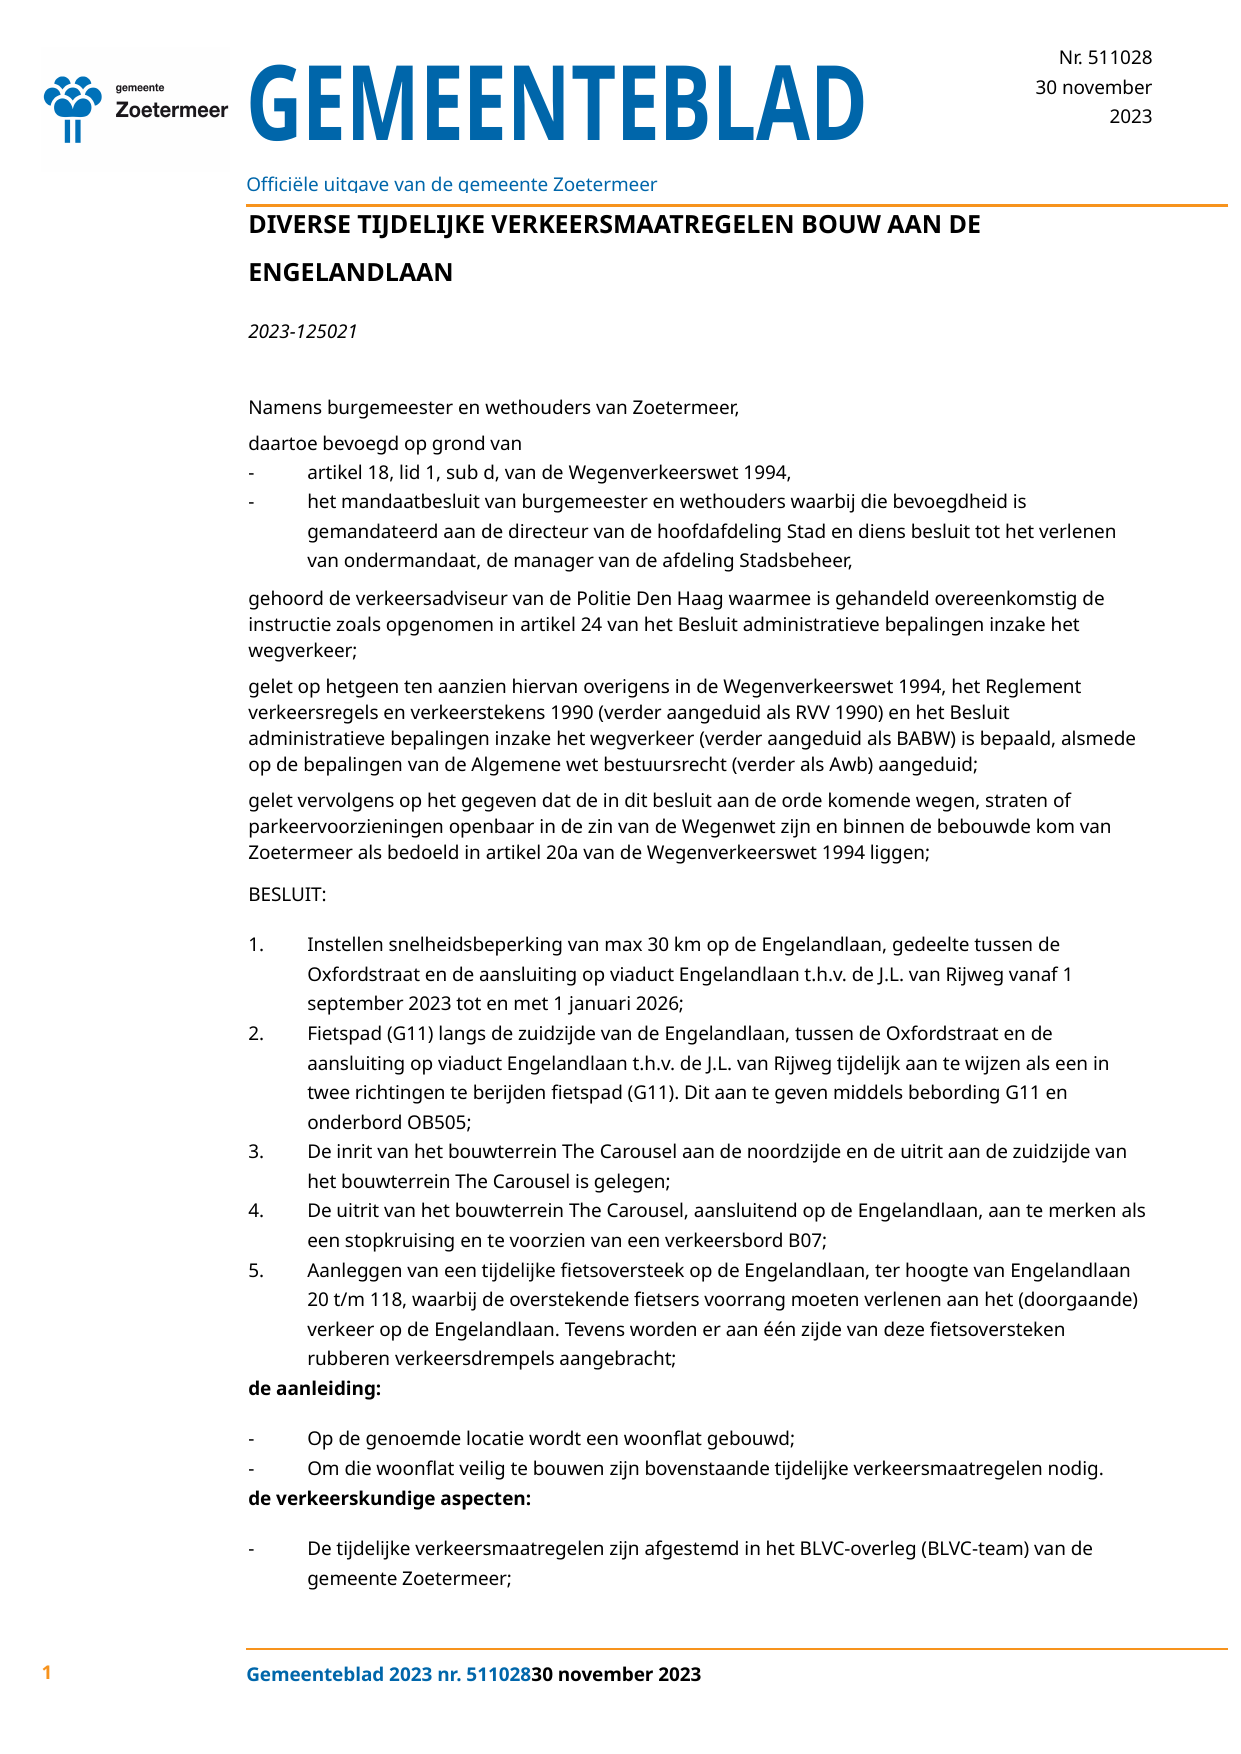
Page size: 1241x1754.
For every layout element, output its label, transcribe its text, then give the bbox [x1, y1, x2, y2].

text de aanleiding: [248, 1375, 1152, 1401]
list De uitrit van het bouwterrein The Carousel, aansluitend op de Engelandlaan, aan te merken als een stopkruising en te voorzien van een verkeersbord B07; [248, 1198, 1152, 1253]
text Namens burgemeester en wethouders van Zoetermeer, [248, 394, 1152, 420]
text gelet op hetgeen ten aanzien hiervan overigens in de Wegenverkeerswet 1994, het Reglement verkeersregels en verkeerstekens 1990 (verder aangeduid als RVV 1990) en het Besluit administratieve bepalingen inzake het wegverkeer (verder aangeduid als BABW) is bepaald, alsmede op de bepalingen van de Algemene wet bestuursrecht (verder als Awb) aangeduid; [248, 674, 1152, 777]
list het mandaatbesluit van burgemeester en wethouders waarbij die bevoegdheid is gemandateerd aan de directeur van de hoofdafdeling Stad en diens besluit tot het verlenen van ondermandaat, de manager van de afdeling Stadsbeheer, [248, 488, 1152, 573]
list De tijdelijke verkeersmaatregelen zijn afgestemd in het BLVC-overleg (BLVC-team) van de gemeente Zoetermeer; [248, 1535, 1152, 1591]
list Instellen snelheidsbeperking van max 30 km op de Engelandlaan, gedeelte tussen de Oxfordstraat en de aansluiting op viaduct Engelandlaan t.h.v. de J.L. van Rijweg vanaf 1 september 2023 tot en met 1 januari 2026; [248, 931, 1152, 1016]
list artikel 18, lid 1, sub d, van de Wegenverkeerswet 1994, [248, 459, 1152, 485]
text daartoe bevoegd op grond van [248, 431, 1152, 456]
text gelet vervolgens op het gegeven dat de in dit besluit aan de orde komende wegen, straten of parkeervoorzieningen openbaar in de zin van de Wegenwet zijn en binnen de bebouwde kom van Zoetermeer als bedoeld in artikel 20a van de Wegenverkeerswet 1994 liggen; [248, 788, 1152, 865]
list Op de genoemde locatie wordt een woonflat gebouwd; [248, 1426, 1152, 1451]
text gehoord de verkeersadviseur van de Politie Den Haag waarmee is gehandeld overeenkomstig de instructie zoals opgenomen in artikel 24 van het Besluit administratieve bepalingen inzake het wegverkeer; [248, 586, 1152, 663]
text DIVERSE TIJDELIJKE VERKEERSMAATREGELEN BOUW AAN DE ENGELANDLAAN [248, 207, 1152, 288]
list Fietspad (G11) langs de zuidzijde van de Engelandlaan, tussen de Oxfordstraat en de aansluiting op viaduct Engelandlaan t.h.v. de J.L. van Rijweg tijdelijk aan te wijzen als een in twee richtingen te berijden fietspad (G11). Dit aan te geven middels bebording G11 en onderbord OB505; [248, 1020, 1152, 1135]
list Aanleggen van een tijdelijke fietsoversteek op de Engelandlaan, ter hoogte van Engelandlaan 20 t/m 118, waarbij de overstekende fietsers voorrang moeten verlenen aan het (doorgaande) verkeer op de Engelandlaan. Tevens worden er aan één zijde van deze fietsoversteken rubberen verkeersdrempels aangebracht; [248, 1257, 1152, 1371]
list De inrit van het bouwterrein The Carousel aan de noordzijde en de uitrit aan de zuidzijde van het bouwterrein The Carousel is gelegen; [248, 1138, 1152, 1194]
text de verkeerskundige aspecten: [248, 1485, 1152, 1511]
text 2023-125021 [248, 318, 1152, 344]
list Om die woonflat veilig te bouwen zijn bovenstaande tijdelijke verkeersmaatregelen nodig. [248, 1455, 1152, 1481]
text BESLUIT: [248, 881, 1152, 907]
picture [41, 47, 231, 172]
